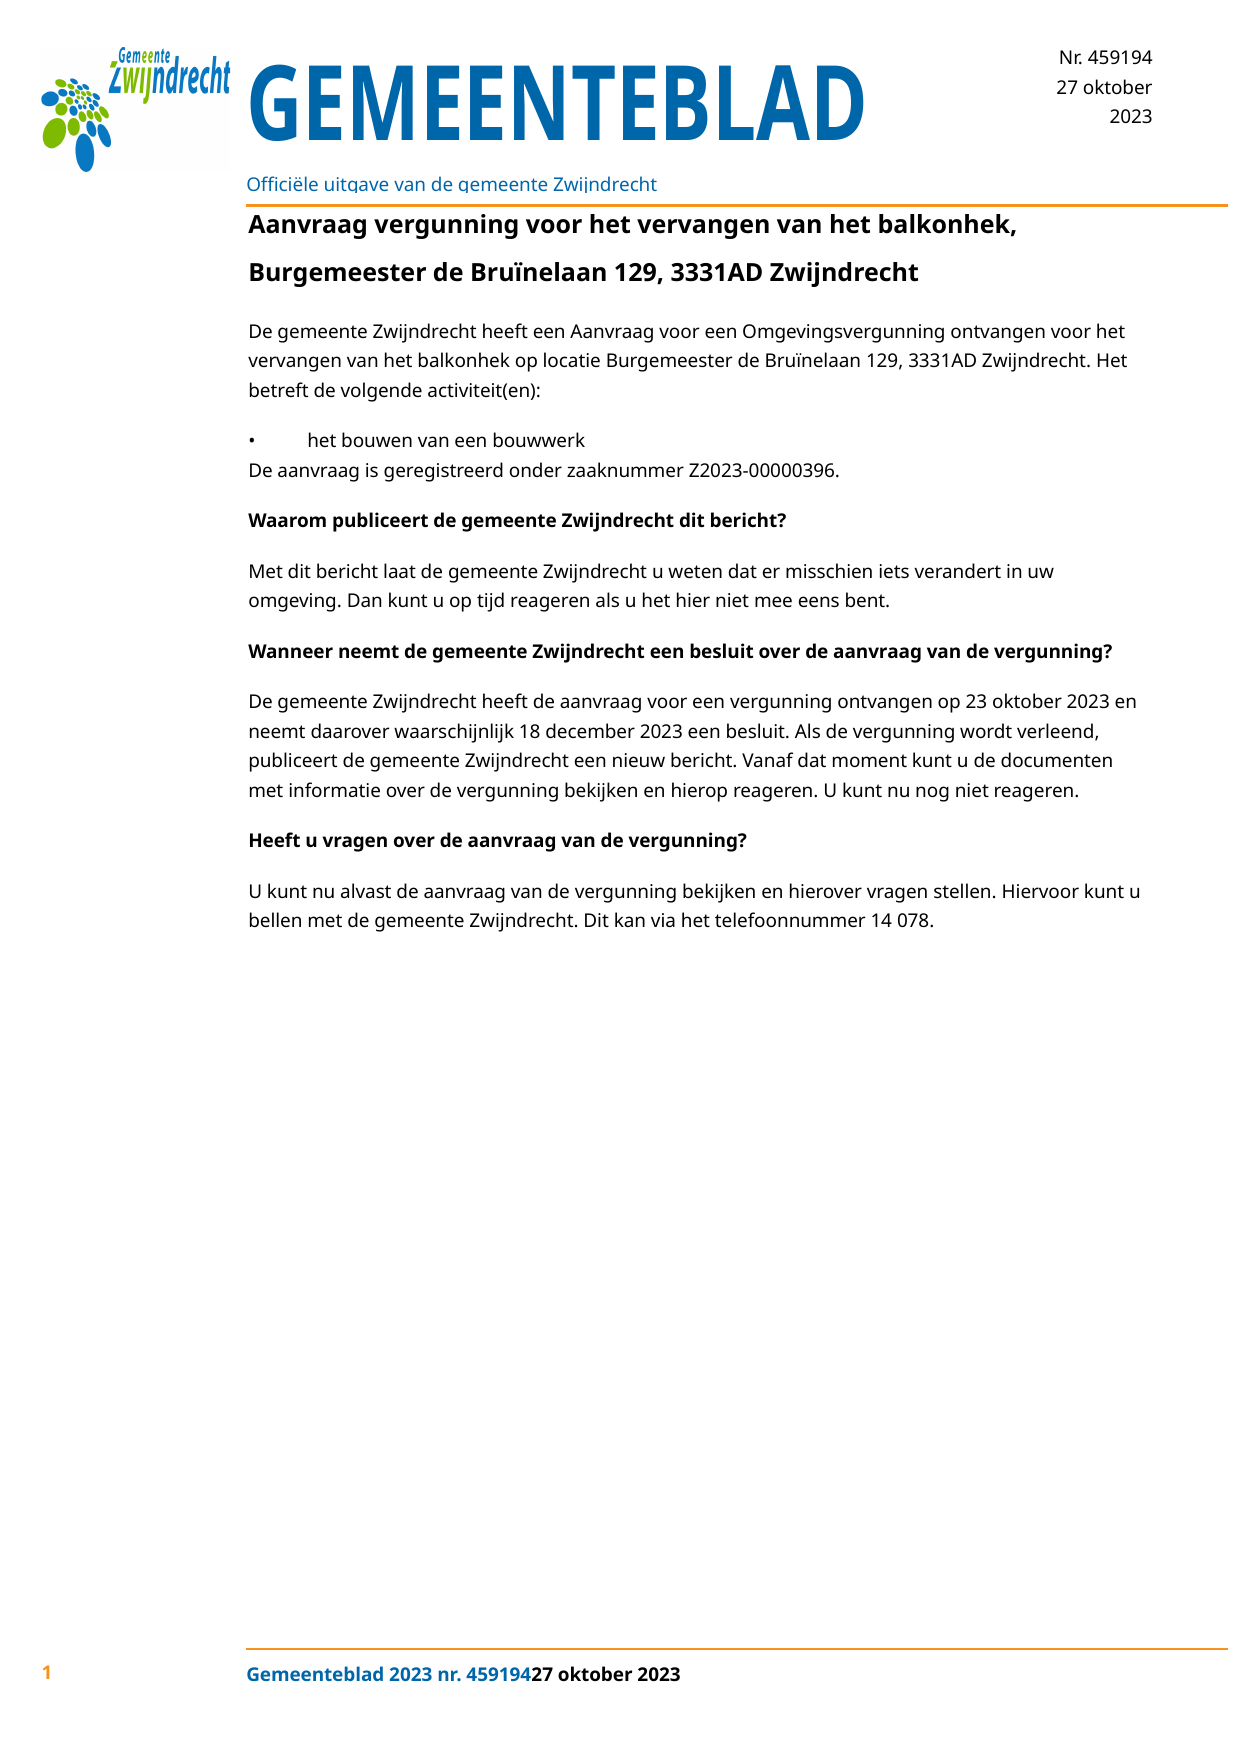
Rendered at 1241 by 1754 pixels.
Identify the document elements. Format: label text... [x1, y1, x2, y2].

text Aanvraag vergunning voor het vervangen van het balkonhek, Burgemeester de Bruïnelaan 129, 3331AD Zwijndrecht [248, 207, 1152, 288]
text De gemeente Zwijndrecht heeft een Aanvraag voor een Omgevingsvergunning ontvangen voor het vervangen van het balkonhek op locatie Burgemeester de Bruïnelaan 129, 3331AD Zwijndrecht. Het betreft de volgende activiteit(en): [248, 318, 1152, 403]
text De gemeente Zwijndrecht heeft de aanvraag voor een vergunning ontvangen op 23 oktober 2023 en neemt daarover waarschijnlijk 18 december 2023 een besluit. Als de vergunning wordt verleend, publiceert de gemeente Zwijndrecht een nieuw bericht. Vanaf dat moment kunt u de documenten met informatie over de vergunning bekijken en hierop reageren. U kunt nu nog niet reageren. [248, 688, 1152, 803]
text Heeft u vragen over de aanvraag van de vergunning? [248, 827, 1152, 853]
list het bouwen van een bouwwerk [248, 427, 1152, 453]
text Wanneer neemt de gemeente Zwijndrecht een besluit over de aanvraag van de vergunning? [248, 638, 1152, 664]
picture [41, 47, 231, 172]
text Waarom publiceert de gemeente Zwijndrecht dit bericht? [248, 507, 1152, 533]
text De aanvraag is geregistreerd onder zaaknummer Z2023-00000396. [248, 457, 1152, 483]
text U kunt nu alvast de aanvraag van de vergunning bekijken en hierover vragen stellen. Hiervoor kunt u bellen met de gemeente Zwijndrecht. Dit kan via het telefoonnummer 14 078. [248, 878, 1152, 933]
text Met dit bericht laat de gemeente Zwijndrecht u weten dat er misschien iets verandert in uw omgeving. Dan kunt u op tijd reageren als u het hier niet mee eens bent. [248, 558, 1152, 613]
